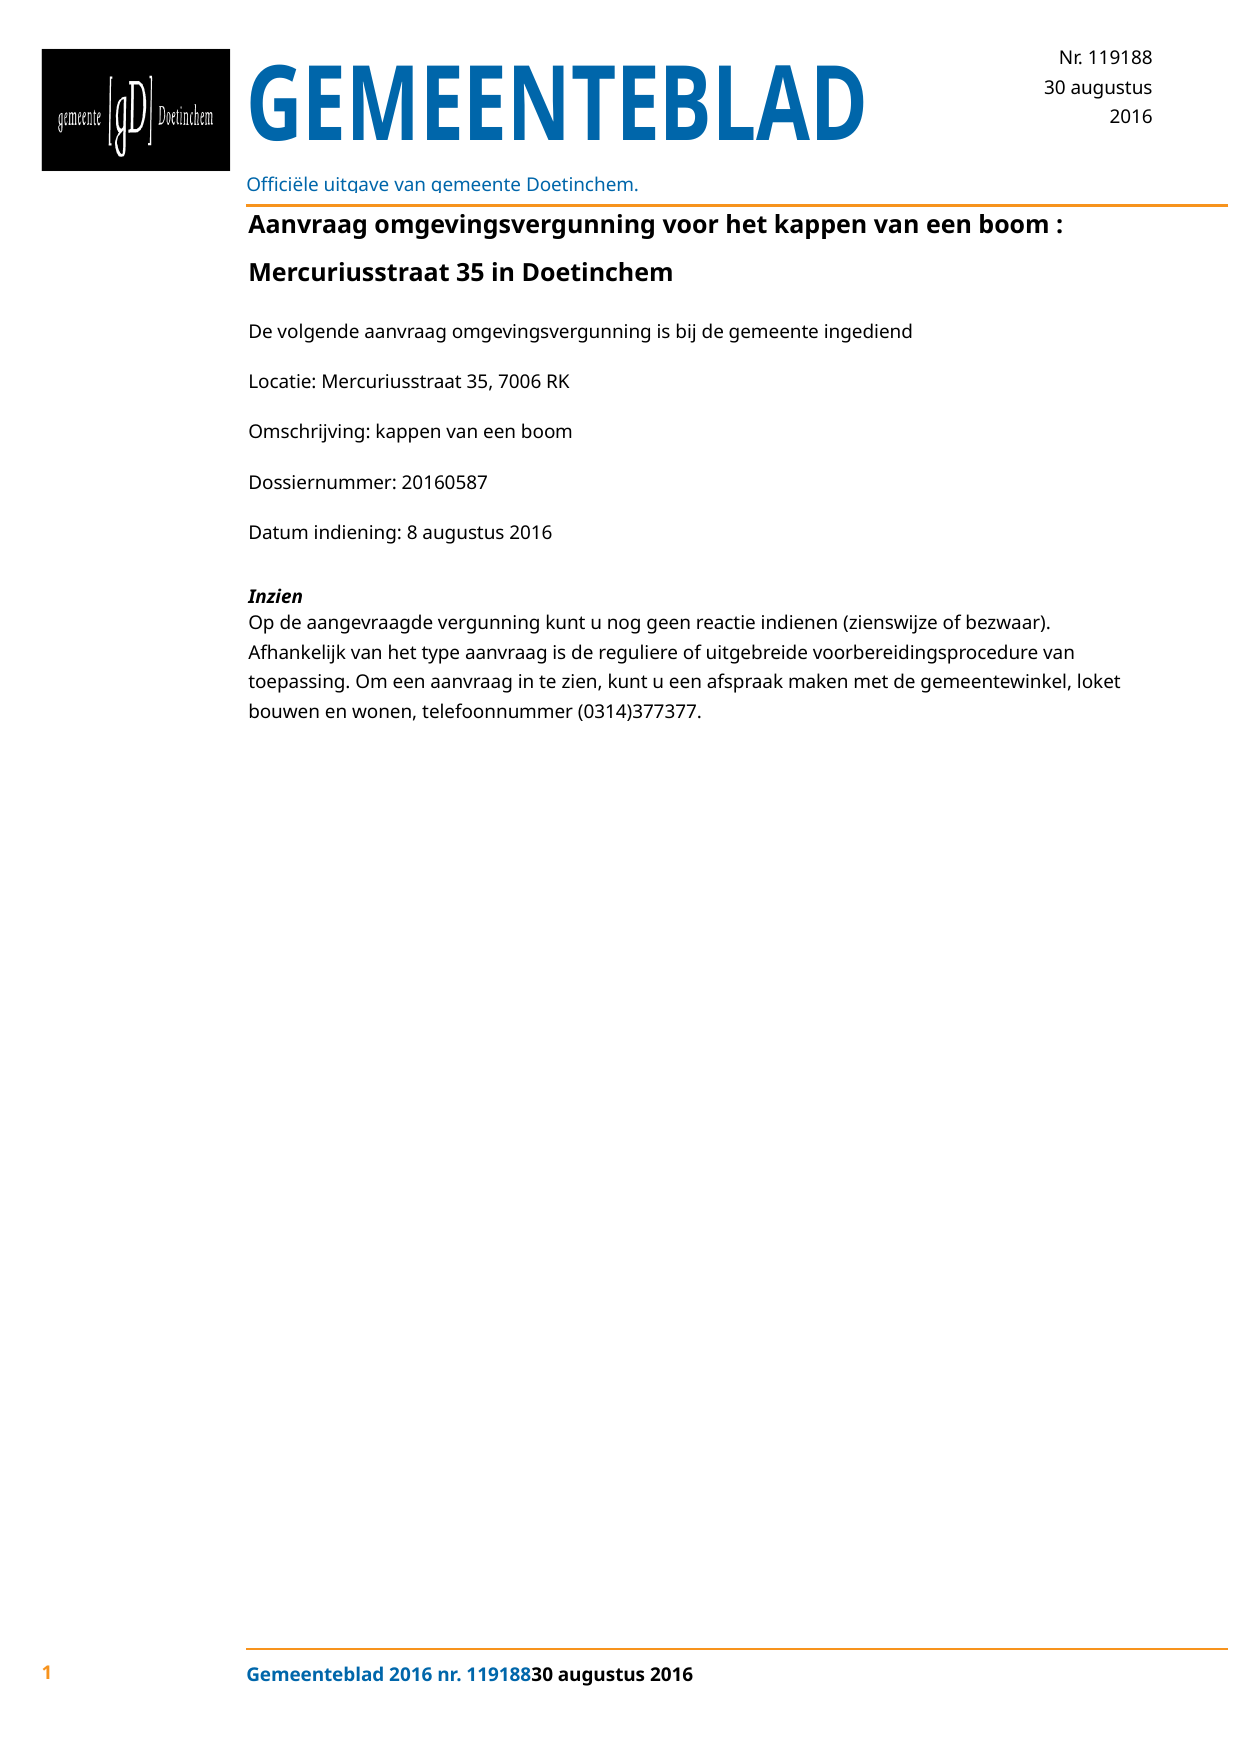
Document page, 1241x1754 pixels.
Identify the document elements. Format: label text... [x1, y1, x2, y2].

text Dossiernummer: 20160587 [248, 469, 1152, 495]
text De volgende aanvraag omgevingsvergunning is bij de gemeente ingediend [248, 318, 1152, 344]
text Op de aangevraagde vergunning kunt u nog geen reactie indienen (zienswijze of bezwaar). Afhankelijk van het type aanvraag is de reguliere of uitgebreide voorbereidingsprocedure van toepassing. Om een aanvraag in te zien, kunt u een afspraak maken met de gemeentewinkel, loket bouwen en wonen, telefoonnummer (0314)377377. [248, 609, 1152, 724]
text Locatie: Mercuriusstraat 35, 7006 RK [248, 368, 1152, 394]
text Omschrijving: kappen van een boom [248, 419, 1152, 444]
text Datum indiening: 8 augustus 2016 [248, 519, 1152, 545]
picture [41, 47, 231, 172]
text Aanvraag omgevingsvergunning voor het kappen van een boom : Mercuriusstraat 35 in Doetinchem [248, 207, 1152, 288]
text Inzien [248, 583, 1152, 609]
